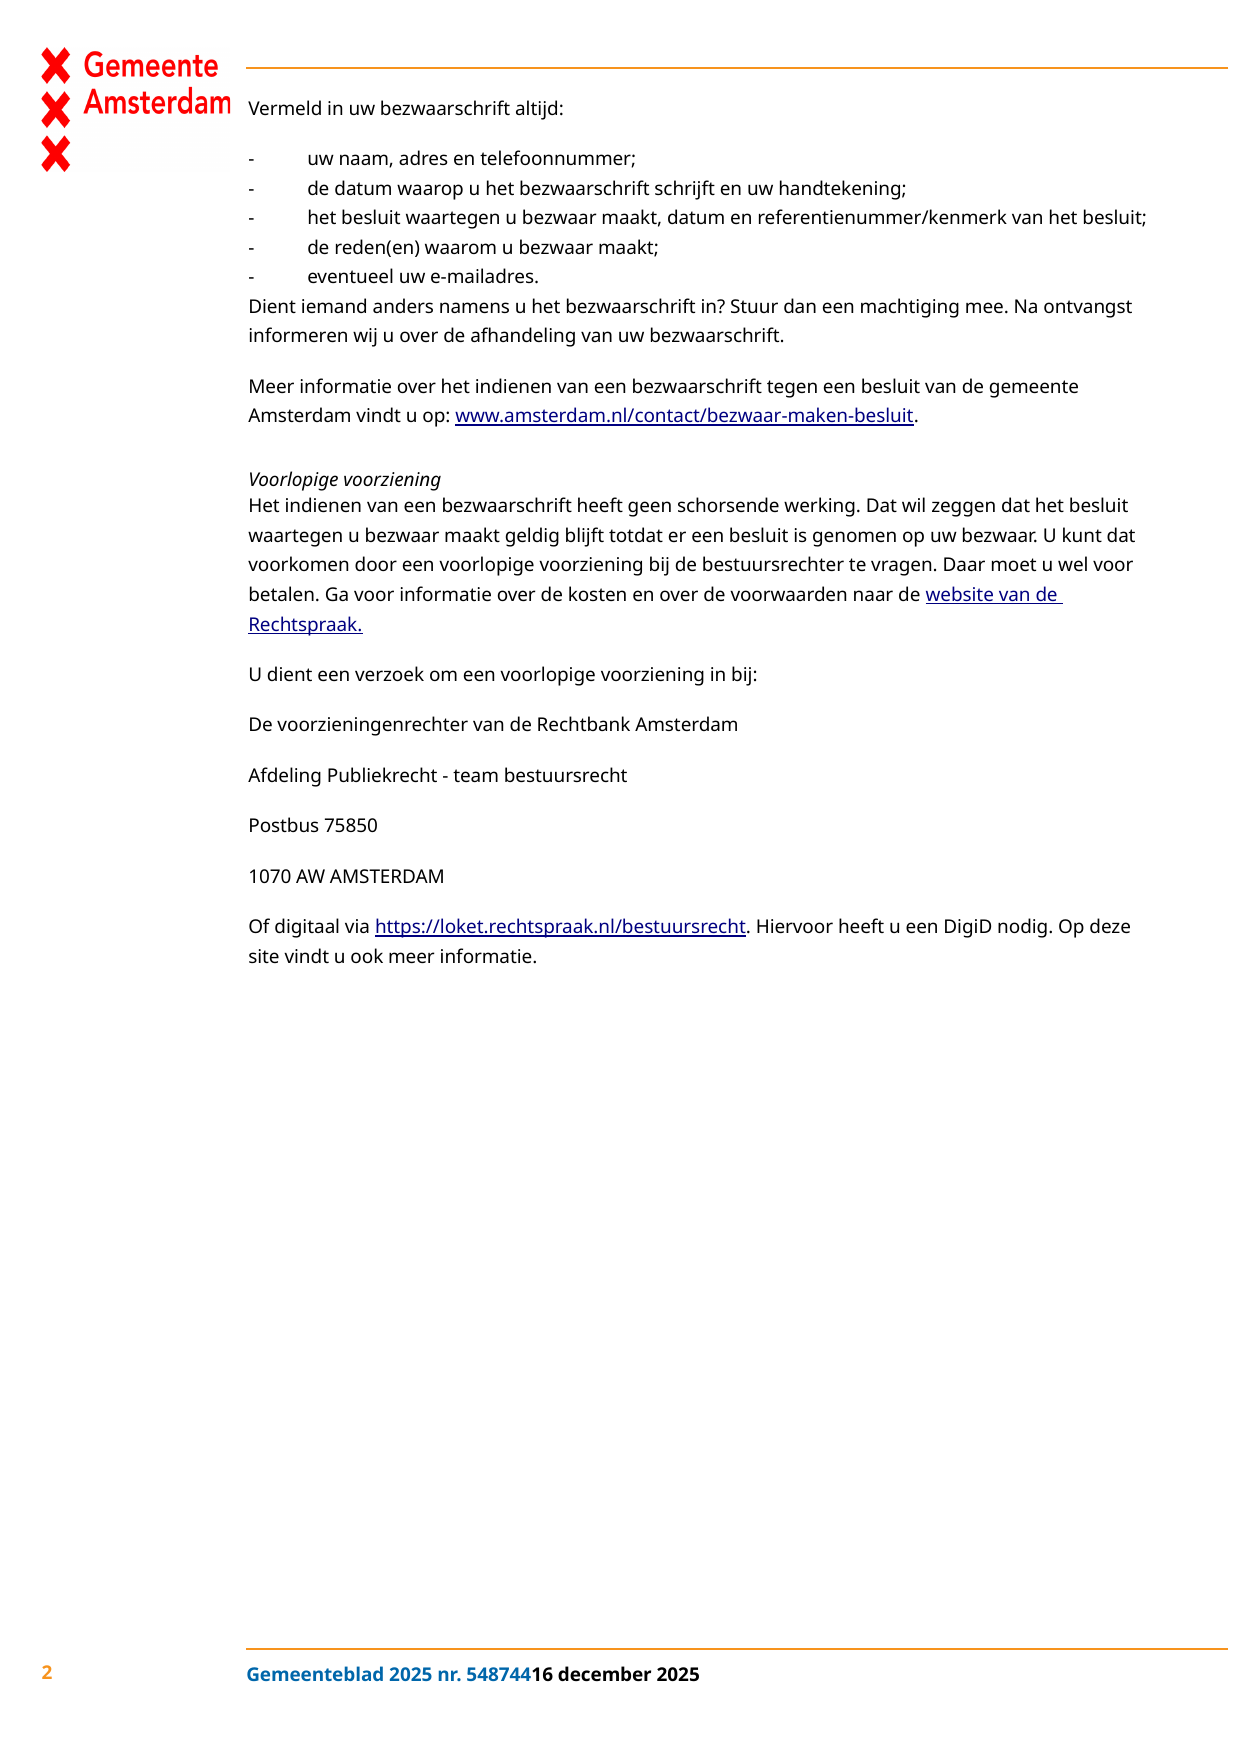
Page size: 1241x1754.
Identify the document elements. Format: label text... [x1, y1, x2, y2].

list eventueel uw e-mailadres. [248, 263, 1152, 289]
text Of digitaal via https://loket.rechtspraak.nl/bestuursrecht. Hiervoor heeft u een DigiD nodig. Op deze site vindt u ook meer informatie. [248, 913, 1152, 968]
text De voorzieningenrechter van de Rechtbank Amsterdam [248, 712, 1152, 737]
text Voorlopige voorziening [248, 467, 1152, 492]
text 1070 AW AMSTERDAM [248, 863, 1152, 888]
picture [41, 47, 231, 172]
text Het indienen van een bezwaarschrift heeft geen schorsende werking. Dat wil zeggen dat het besluit waartegen u bezwaar maakt geldig blijft totdat er een besluit is genomen op uw bezwaar. U kunt dat voorkomen door een voorlopige voorziening bij de bestuursrechter te vragen. Daar moet u wel voor betalen. Ga voor informatie over de kosten en over de voorwaarden naar de website van de Rechtspraak. [248, 492, 1152, 636]
list het besluit waartegen u bezwaar maakt, datum en referentienummer/kenmerk van het besluit; [248, 204, 1152, 230]
text Afdeling Publiekrecht - team bestuursrecht [248, 762, 1152, 788]
text Meer informatie over het indienen van een bezwaarschrift tegen een besluit van de gemeente Amsterdam vindt u op: www.amsterdam.nl/contact/bezwaar-maken-besluit. [248, 373, 1152, 428]
list uw naam, adres en telefoonnummer; [248, 145, 1152, 171]
text Dient iemand anders namens u het bezwaarschrift in? Stuur dan een machtiging mee. Na ontvangst informeren wij u over de afhandeling van uw bezwaarschrift. [248, 293, 1152, 348]
text U dient een verzoek om een voorlopige voorziening in bij: [248, 661, 1152, 687]
text Vermeld in uw bezwaarschrift altijd: [248, 95, 1152, 121]
list de datum waarop u het bezwaarschrift schrijft en uw handtekening; [248, 175, 1152, 201]
list de reden(en) waarom u bezwaar maakt; [248, 234, 1152, 260]
text Postbus 75850 [248, 812, 1152, 838]
